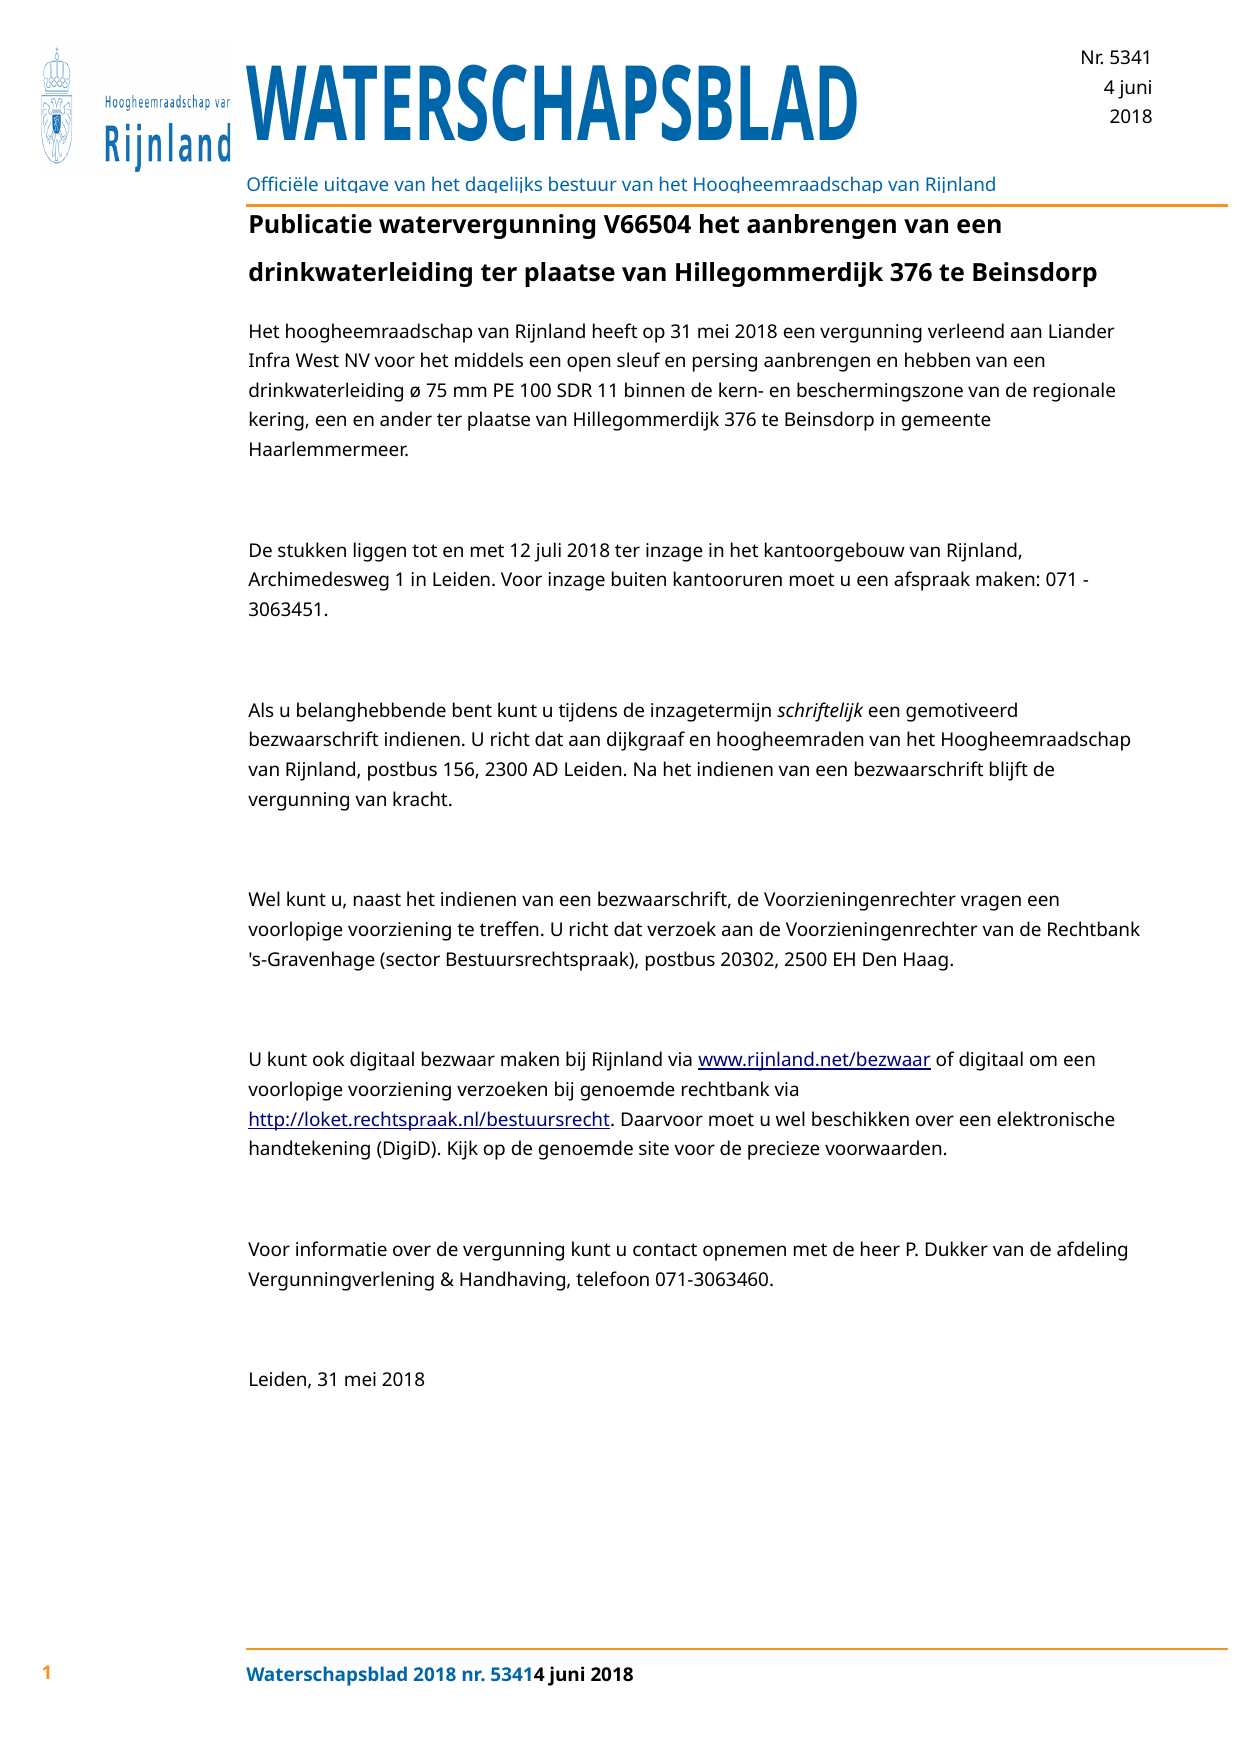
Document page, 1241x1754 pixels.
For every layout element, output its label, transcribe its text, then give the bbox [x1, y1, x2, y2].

text Publicatie watervergunning V66504 het aanbrengen van een drinkwaterleiding ter plaatse van Hillegommerdijk 376 te Beinsdorp [248, 207, 1152, 288]
picture [41, 47, 231, 172]
text Voor informatie over de vergunning kunt u contact opnemen met de heer P. Dukker van de afdeling Vergunningverlening & Handhaving, telefoon 071-3063460. [248, 1236, 1152, 1292]
text U kunt ook digitaal bezwaar maken bij Rijnland via www.rijnland.net/bezwaar of digitaal om een voorlopige voorziening verzoeken bij genoemde rechtbank via http://loket.rechtspraak.nl/bestuursrecht. Daarvoor moet u wel beschikken over een elektronische handtekening (DigiD). Kijk op de genoemde site voor de precieze voorwaarden. [248, 1047, 1152, 1161]
text Als u belanghebbende bent kunt u tijdens de inzagetermijn schriftelijk een gemotiveerd bezwaarschrift indienen. U richt dat aan dijkgraaf en hoogheemraden van het Hoogheemraadschap van Rijnland, postbus 156, 2300 AD Leiden. Na het indienen van een bezwaarschrift blijft de vergunning van kracht. [248, 697, 1152, 812]
text Het hoogheemraadschap van Rijnland heeft op 31 mei 2018 een vergunning verleend aan Liander Infra West NV voor het middels een open sleuf en persing aanbrengen en hebben van een drinkwaterleiding ø 75 mm PE 100 SDR 11 binnen de kern- en beschermingszone van de regionale kering, een en ander ter plaatse van Hillegommerdijk 376 te Beinsdorp in gemeente Haarlemmermeer. [248, 318, 1152, 462]
text De stukken liggen tot en met 12 juli 2018 ter inzage in het kantoorgebouw van Rijnland, Archimedesweg 1 in Leiden. Voor inzage buiten kantooruren moet u een afspraak maken: 071 - 3063451. [248, 537, 1152, 622]
text Leiden, 31 mei 2018 [248, 1367, 1152, 1392]
text Wel kunt u, naast het indienen van een bezwaarschrift, de Voorzieningenrechter vragen een voorlopige voorziening te treffen. U richt dat verzoek aan de Voorzieningenrechter van de Rechtbank 's-Gravenhage (sector Bestuursrechtspraak), postbus 20302, 2500 EH Den Haag. [248, 887, 1152, 972]
